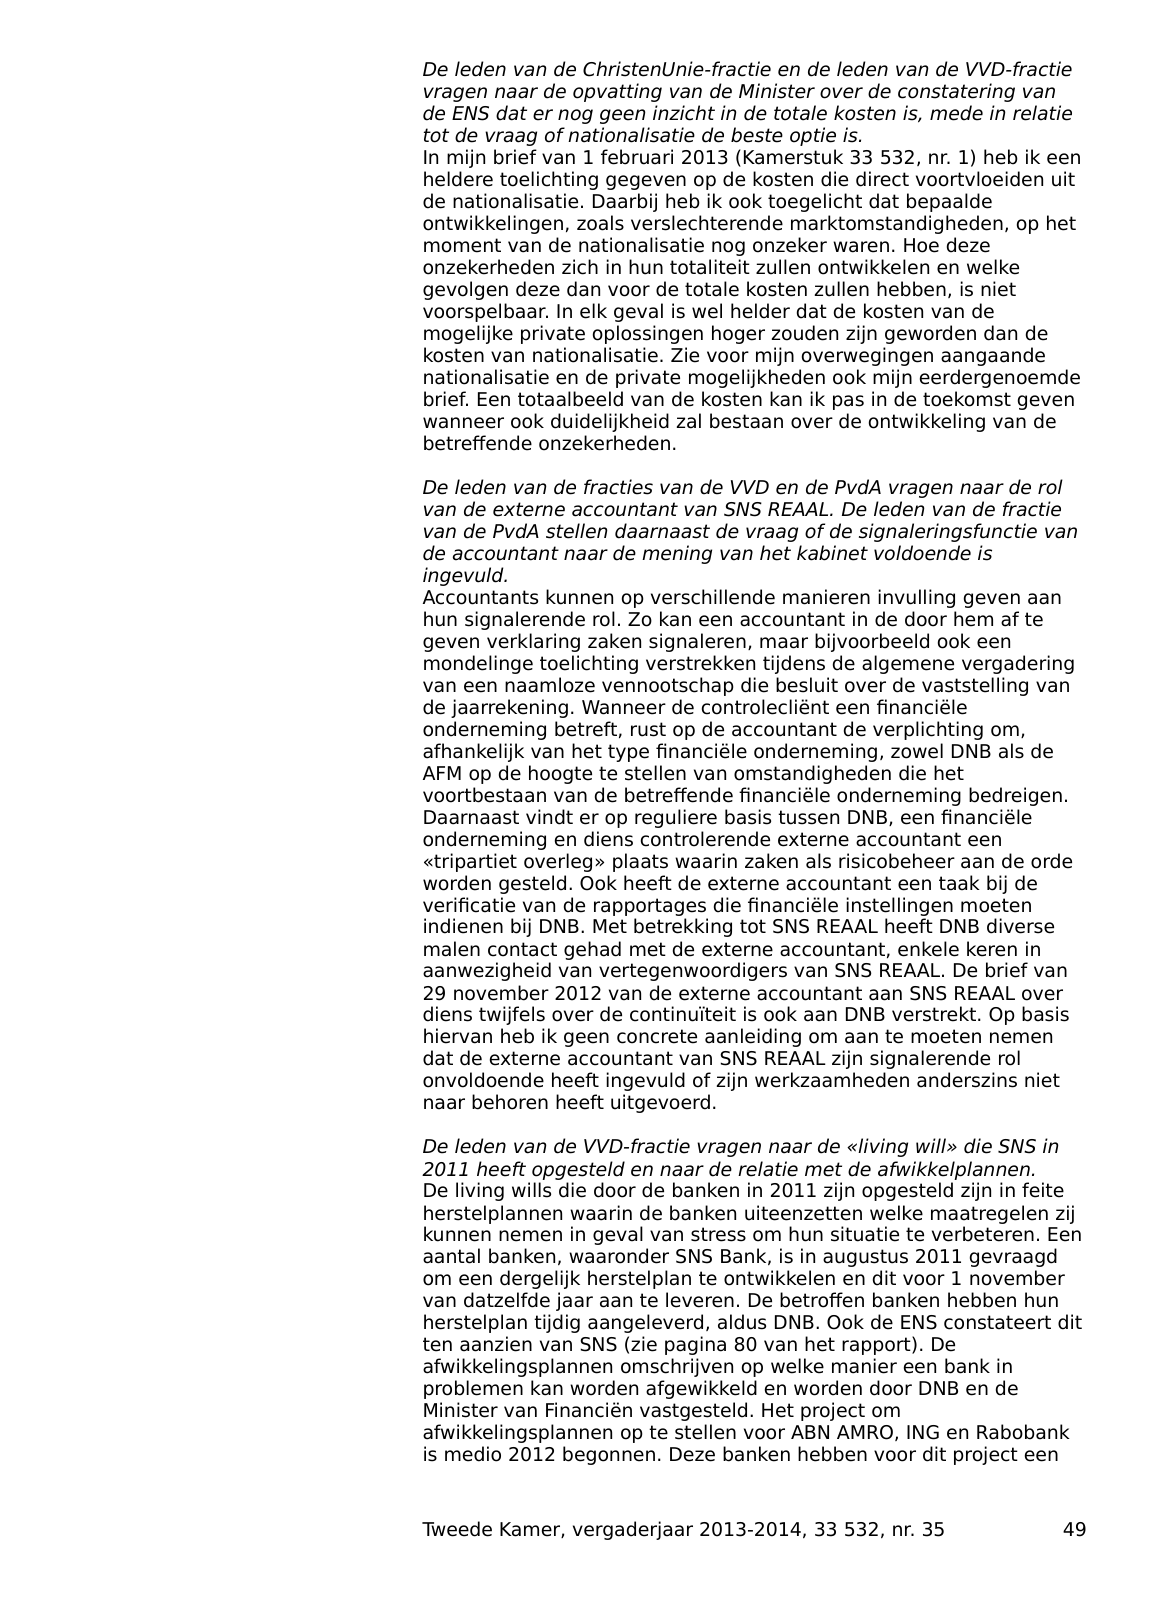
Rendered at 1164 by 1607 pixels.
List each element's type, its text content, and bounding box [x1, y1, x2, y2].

text De leden van de VVD-fractie vragen naar de «living will» die SNS in 2011 heeft opgesteld en naar de relatie met de afwikkelplannen. [422, 1136, 1087, 1180]
text De leden van de ChristenUnie-fractie en de leden van de VVD-fractie vragen naar de opvatting van de Minister over de constatering van de ENS dat er nog geen inzicht in de totale kosten is, mede in relatie tot de vraag of nationalisatie de beste optie is. [422, 59, 1087, 147]
text Accountants kunnen op verschillende manieren invulling geven aan hun signalerende rol. Zo kan een accountant in de door hem af te geven verklaring zaken signaleren, maar bijvoorbeeld ook een mondelinge toelichting verstrekken tijdens de algemene vergadering van een naamloze vennootschap die besluit over de vaststelling van de jaarrekening. Wanneer de controlecliënt een financiële onderneming betreft, rust op de accountant de verplichting om, afhankelijk van het type financiële onderneming, zowel DNB als de AFM op de hoogte te stellen van omstandigheden die het voortbestaan van de betreffende financiële onderneming bedreigen. Daarnaast vindt er op reguliere basis tussen DNB, een financiële onderneming en diens controlerende externe accountant een «tripartiet overleg» plaats waarin zaken als risicobeheer aan de orde worden gesteld. Ook heeft de externe accountant een taak bij de verificatie van de rapportages die financiële instellingen moeten indienen bij DNB. Met betrekking tot SNS REAAL heeft DNB diverse malen contact gehad met de externe accountant, enkele keren in aanwezigheid van vertegenwoordigers van SNS REAAL. De brief van 29 november 2012 van de externe accountant aan SNS REAAL over diens twijfels over de continuïteit is ook aan DNB verstrekt. Op basis hiervan heb ik geen concrete aanleiding om aan te moeten nemen dat de externe accountant van SNS REAAL zijn signalerende rol onvoldoende heeft ingevuld of zijn werkzaamheden anderszins niet naar behoren heeft uitgevoerd. [422, 587, 1087, 1114]
text De living wills die door de banken in 2011 zijn opgesteld zijn in feite herstelplannen waarin de banken uiteenzetten welke maatregelen zij kunnen nemen in geval van stress om hun situatie te verbeteren. Een aantal banken, waaronder SNS Bank, is in augustus 2011 gevraagd om een dergelijk herstelplan te ontwikkelen en dit voor 1 november van datzelfde jaar aan te leveren. De betroffen banken hebben hun herstelplan tijdig aangeleverd, aldus DNB. Ook de ENS constateert dit ten aanzien van SNS (zie pagina 80 van het rapport). De afwikkelingsplannen omschrijven op welke manier een bank in problemen kan worden afgewikkeld en worden door DNB en de Minister van Financiën vastgesteld. Het project om afwikkelingsplannen op te stellen voor ABN AMRO, ING en Rabobank is medio 2012 begonnen. Deze banken hebben voor dit project een [422, 1180, 1087, 1466]
text De leden van de fracties van de VVD en de PvdA vragen naar de rol van de externe accountant van SNS REAAL. De leden van de fractie van de PvdA stellen daarnaast de vraag of de signaleringsfunctie van de accountant naar de mening van het kabinet voldoende is ingevuld. [422, 477, 1087, 587]
text In mijn brief van 1 februari 2013 (Kamerstuk 33 532, nr. 1) heb ik een heldere toelichting gegeven op de kosten die direct voortvloeiden uit de nationalisatie. Daarbij heb ik ook toegelicht dat bepaalde ontwikkelingen, zoals verslechterende marktomstandigheden, op het moment van de nationalisatie nog onzeker waren. Hoe deze onzekerheden zich in hun totaliteit zullen ontwikkelen en welke gevolgen deze dan voor de totale kosten zullen hebben, is niet voorspelbaar. In elk geval is wel helder dat de kosten van de mogelijke private oplossingen hoger zouden zijn geworden dan de kosten van nationalisatie. Zie voor mijn overwegingen aangaande nationalisatie en de private mogelijkheden ook mijn eerdergenoemde brief. Een totaalbeeld van de kosten kan ik pas in de toekomst geven wanneer ook duidelijkheid zal bestaan over de ontwikkeling van de betreffende onzekerheden. [422, 147, 1087, 455]
